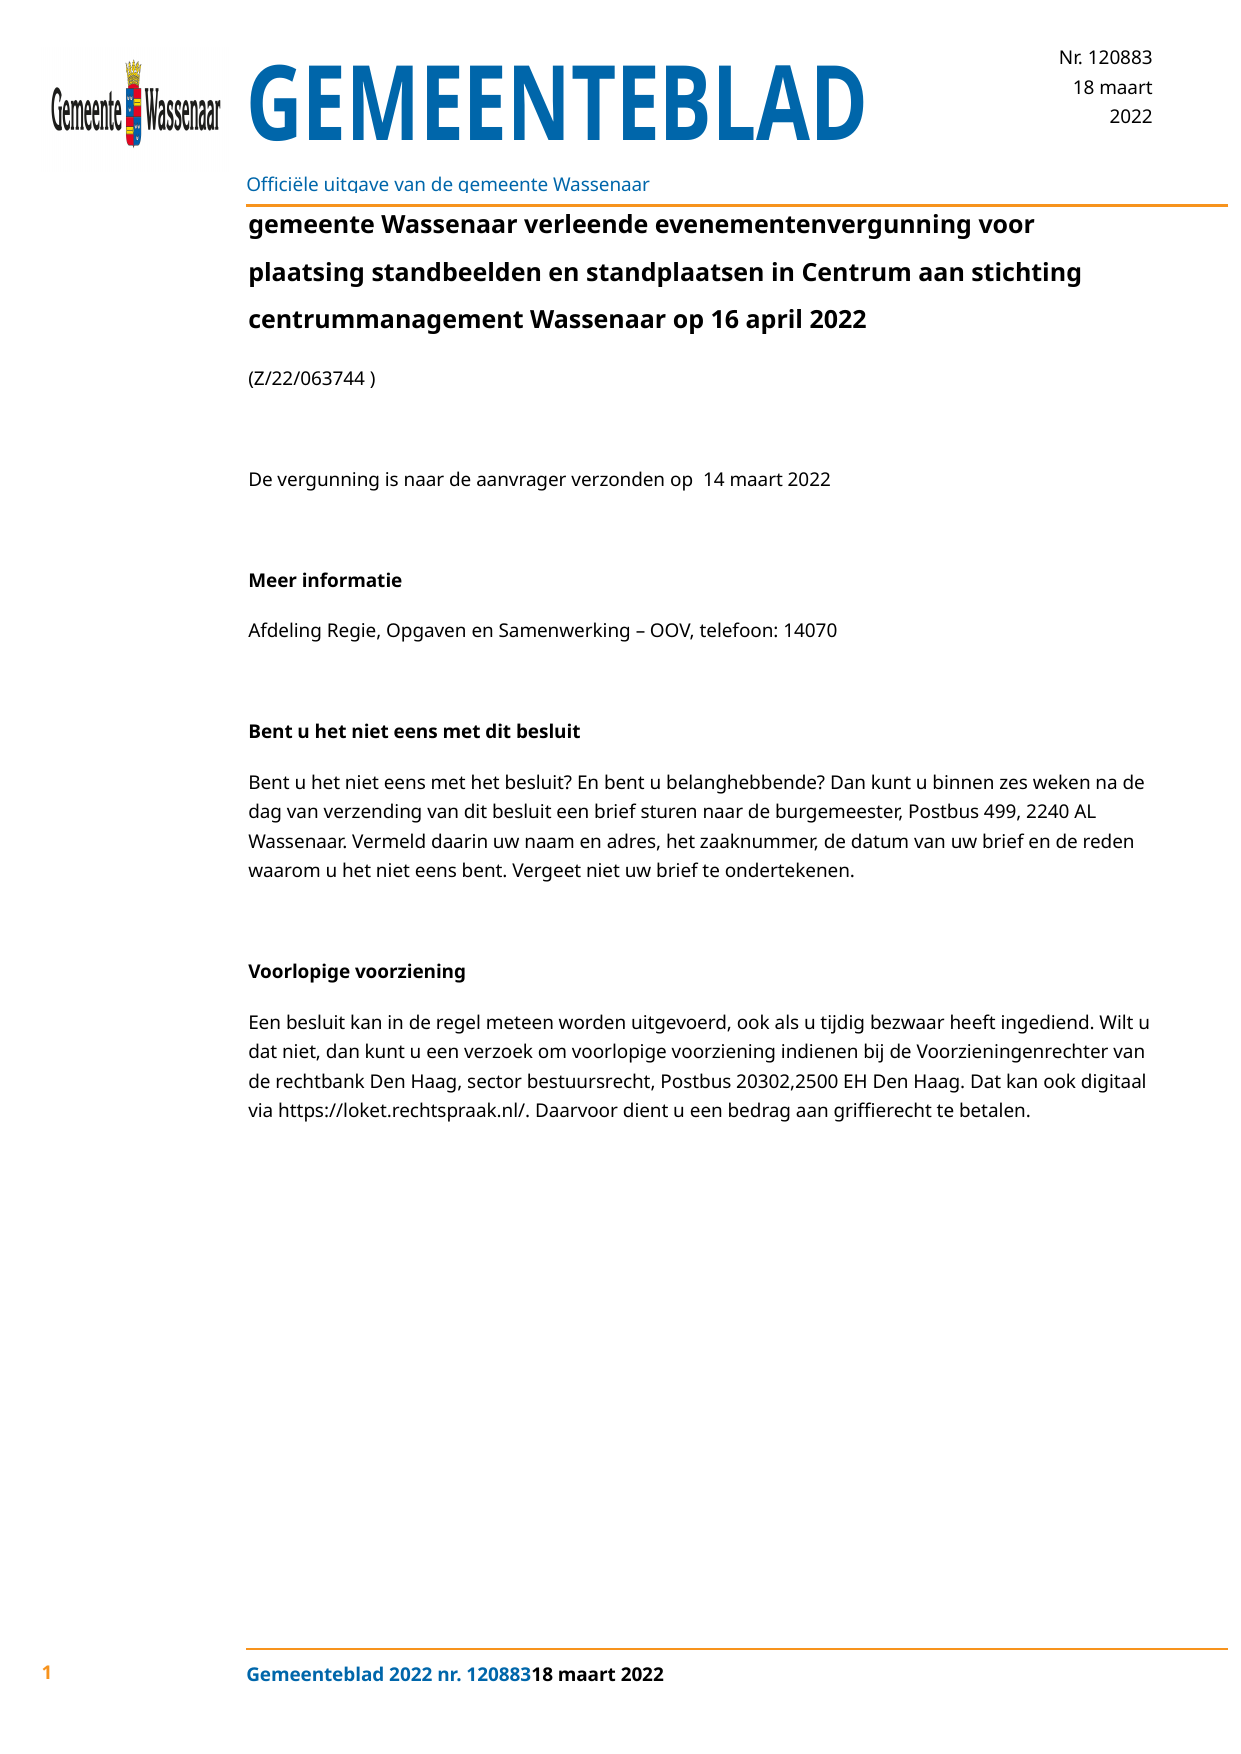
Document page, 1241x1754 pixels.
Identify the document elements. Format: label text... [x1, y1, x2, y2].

text Voorlopige voorziening [248, 958, 1152, 984]
text Meer informatie [248, 567, 1152, 593]
picture [41, 47, 231, 172]
text Bent u het niet eens met het besluit? En bent u belanghebbende? Dan kunt u binnen zes weken na de dag van verzending van dit besluit een brief sturen naar de burgemeester, Postbus 499, 2240 AL Wassenaar. Vermeld daarin uw naam en adres, het zaaknummer, de datum van uw brief en de reden waarom u het niet eens bent. Vergeet niet uw brief te ondertekenen. [248, 769, 1152, 883]
text (Z/22/063744 ) [248, 366, 1152, 391]
text gemeente Wassenaar verleende evenementenvergunning voor plaatsing standbeelden en standplaatsen in Centrum aan stichting centrummanagement Wassenaar op 16 april 2022 [248, 207, 1152, 336]
text Afdeling Regie, Opgaven en Samenwerking – OOV, telefoon: 14070 [248, 618, 1152, 643]
text Bent u het niet eens met dit besluit [248, 718, 1152, 744]
text De vergunning is naar de aanvrager verzonden op 14 maart 2022 [248, 466, 1152, 492]
text Een besluit kan in de regel meteen worden uitgevoerd, ook als u tijdig bezwaar heeft ingediend. Wilt u dat niet, dan kunt u een verzoek om voorlopige voorziening indienen bij de Voorzieningenrechter van de rechtbank Den Haag, sector bestuursrecht, Postbus 20302,2500 EH Den Haag. Dat kan ook digitaal via https://loket.rechtspraak.nl/. Daarvoor dient u een bedrag aan griffierecht te betalen. [248, 1009, 1152, 1123]
